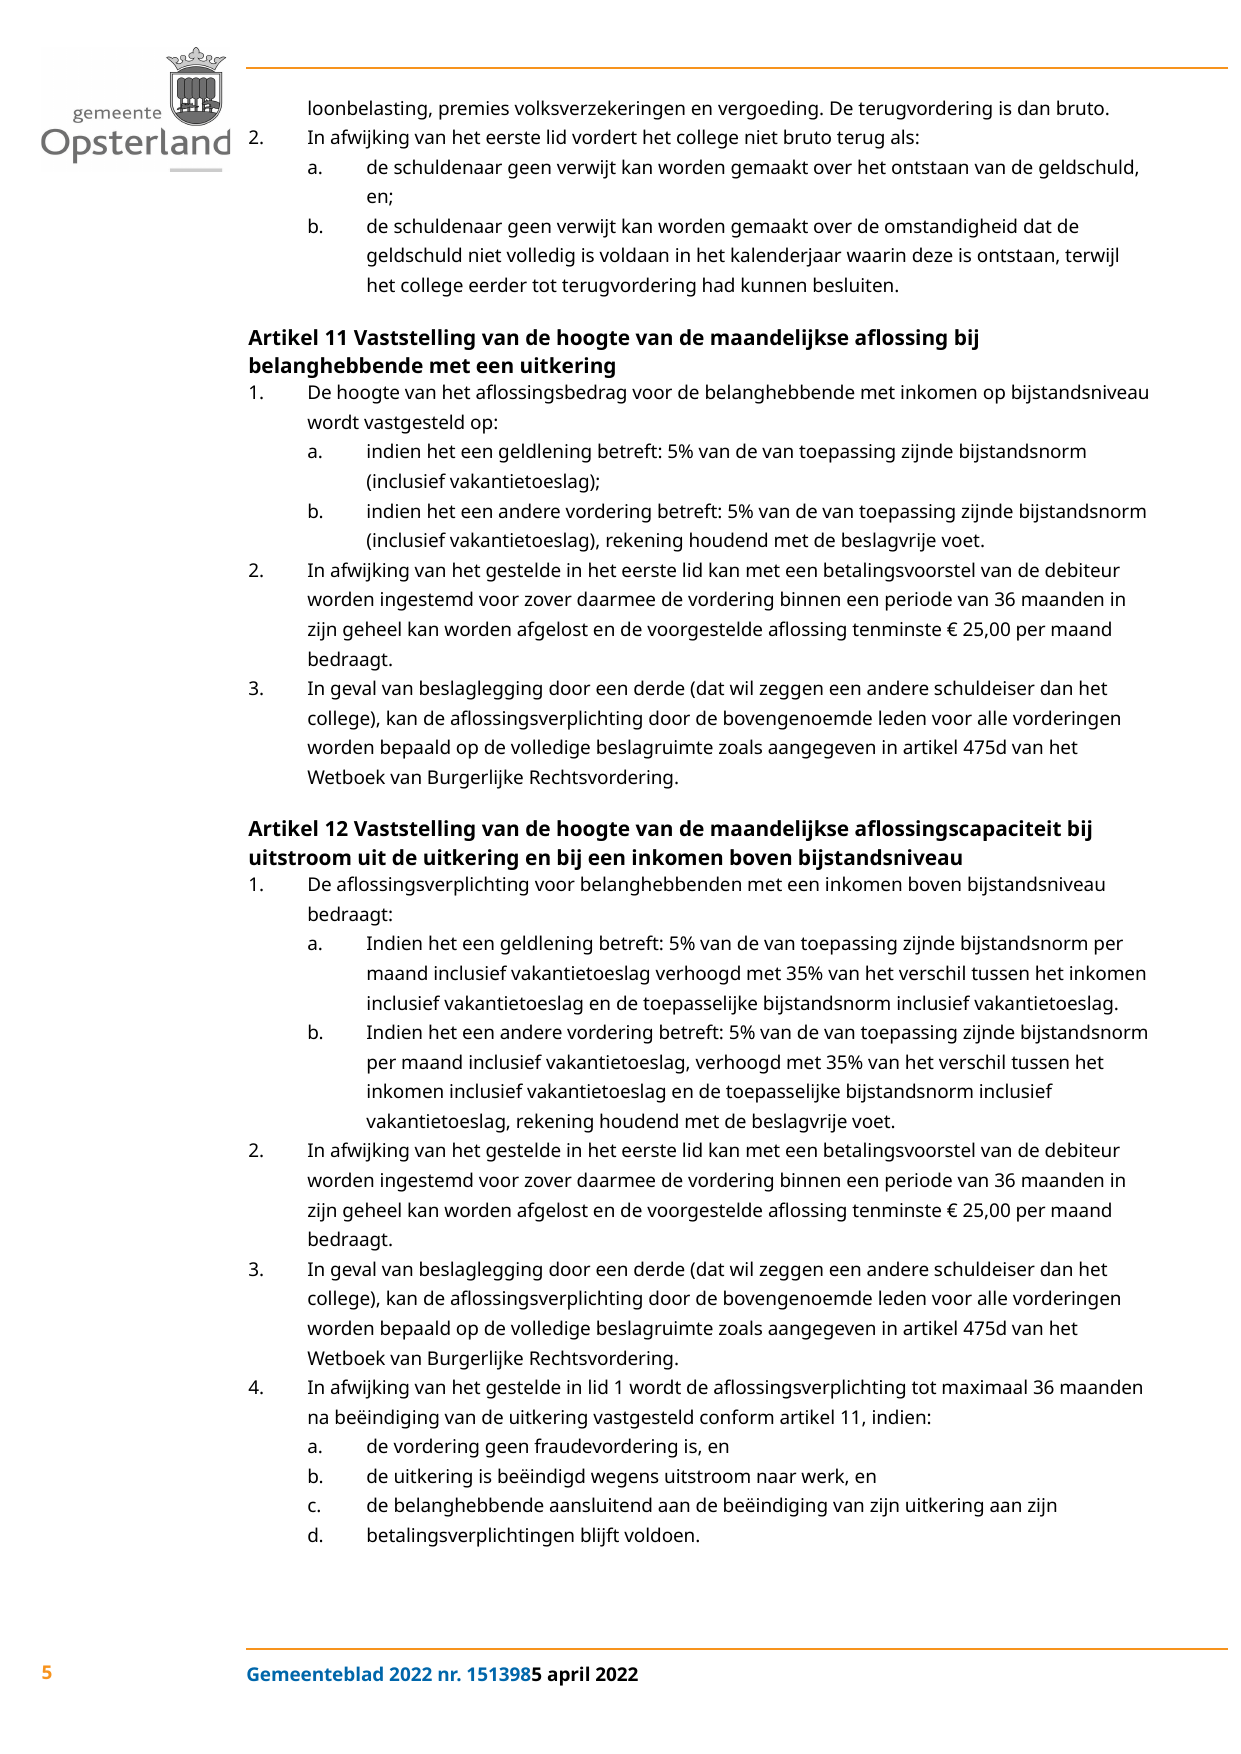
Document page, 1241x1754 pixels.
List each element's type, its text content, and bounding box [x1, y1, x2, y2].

list In afwijking van het gestelde in het eerste lid kan met een betalingsvoorstel van de debiteur worden ingestemd voor zover daarmee de vordering binnen een periode van 36 maanden in zijn geheel kan worden afgelost en de voorgestelde aflossing tenminste € 25,00 per maand bedraagt. [248, 1138, 1152, 1252]
list indien het een geldlening betreft: 5% van de van toepassing zijnde bijstandsnorm (inclusief vakantietoeslag); [307, 439, 1152, 494]
list Indien het een andere vordering betreft: 5% van de van toepassing zijnde bijstandsnorm per maand inclusief vakantietoeslag, verhoogd met 35% van het verschil tussen het inkomen inclusief vakantietoeslag en de toepasselijke bijstandsnorm inclusief vakantietoeslag, rekening houdend met de beslagvrije voet. [307, 1019, 1152, 1134]
list In geval van beslaglegging door een derde (dat wil zeggen een andere schuldeiser dan het college), kan de aflossingsverplichting door de bovengenoemde leden voor alle vorderingen worden bepaald op de volledige beslagruimte zoals aangegeven in artikel 475d van het Wetboek van Burgerlijke Rechtsvordering. [248, 1256, 1152, 1371]
list de schuldenaar geen verwijt kan worden gemaakt over het ontstaan van de geldschuld, en; [307, 154, 1152, 209]
list Indien het een geldlening betreft: 5% van de van toepassing zijnde bijstandsnorm per maand inclusief vakantietoeslag verhoogd met 35% van het verschil tussen het inkomen inclusief vakantietoeslag en de toepasselijke bijstandsnorm inclusief vakantietoeslag. [307, 931, 1152, 1016]
list In afwijking van het gestelde in lid 1 wordt de aflossingsverplichting tot maximaal 36 maanden na beëindiging van de uitkering vastgesteld conform artikel 11, indien: [248, 1374, 1152, 1430]
list loonbelasting, premies volksverzekeringen en vergoeding. De terugvordering is dan bruto. [248, 95, 1152, 121]
list de uitkering is beëindigd wegens uitstroom naar werk, en [307, 1463, 1152, 1489]
text Artikel 11 Vaststelling van de hoogte van de maandelijkse aflossing bij belanghebbende met een uitkering [248, 323, 1152, 379]
list de belanghebbende aansluitend aan de beëindiging van zijn uitkering aan zijn [307, 1493, 1152, 1518]
picture [41, 47, 231, 172]
list De hoogte van het aflossingsbedrag voor de belanghebbende met inkomen op bijstandsniveau wordt vastgesteld op: [248, 379, 1152, 435]
list betalingsverplichtingen blijft voldoen. [307, 1522, 1152, 1548]
list In afwijking van het eerste lid vordert het college niet bruto terug als: [248, 124, 1152, 150]
text Artikel 12 Vaststelling van de hoogte van de maandelijkse aflossingscapaciteit bij uitstroom uit de uitkering en bij een inkomen boven bijstandsniveau [248, 814, 1152, 871]
list indien het een andere vordering betreft: 5% van de van toepassing zijnde bijstandsnorm (inclusief vakantietoeslag), rekening houdend met de beslagvrije voet. [307, 498, 1152, 553]
list de schuldenaar geen verwijt kan worden gemaakt over de omstandigheid dat de geldschuld niet volledig is voldaan in het kalenderjaar waarin deze is ontstaan, terwijl het college eerder tot terugvordering had kunnen besluiten. [307, 213, 1152, 298]
list De aflossingsverplichting voor belanghebbenden met een inkomen boven bijstandsniveau bedraagt: [248, 871, 1152, 927]
list In geval van beslaglegging door een derde (dat wil zeggen een andere schuldeiser dan het college), kan de aflossingsverplichting door de bovengenoemde leden voor alle vorderingen worden bepaald op de volledige beslagruimte zoals aangegeven in artikel 475d van het Wetboek van Burgerlijke Rechtsvordering. [248, 675, 1152, 790]
list In afwijking van het gestelde in het eerste lid kan met een betalingsvoorstel van de debiteur worden ingestemd voor zover daarmee de vordering binnen een periode van 36 maanden in zijn geheel kan worden afgelost en de voorgestelde aflossing tenminste € 25,00 per maand bedraagt. [248, 557, 1152, 672]
list de vordering geen fraudevordering is, en [307, 1433, 1152, 1459]
